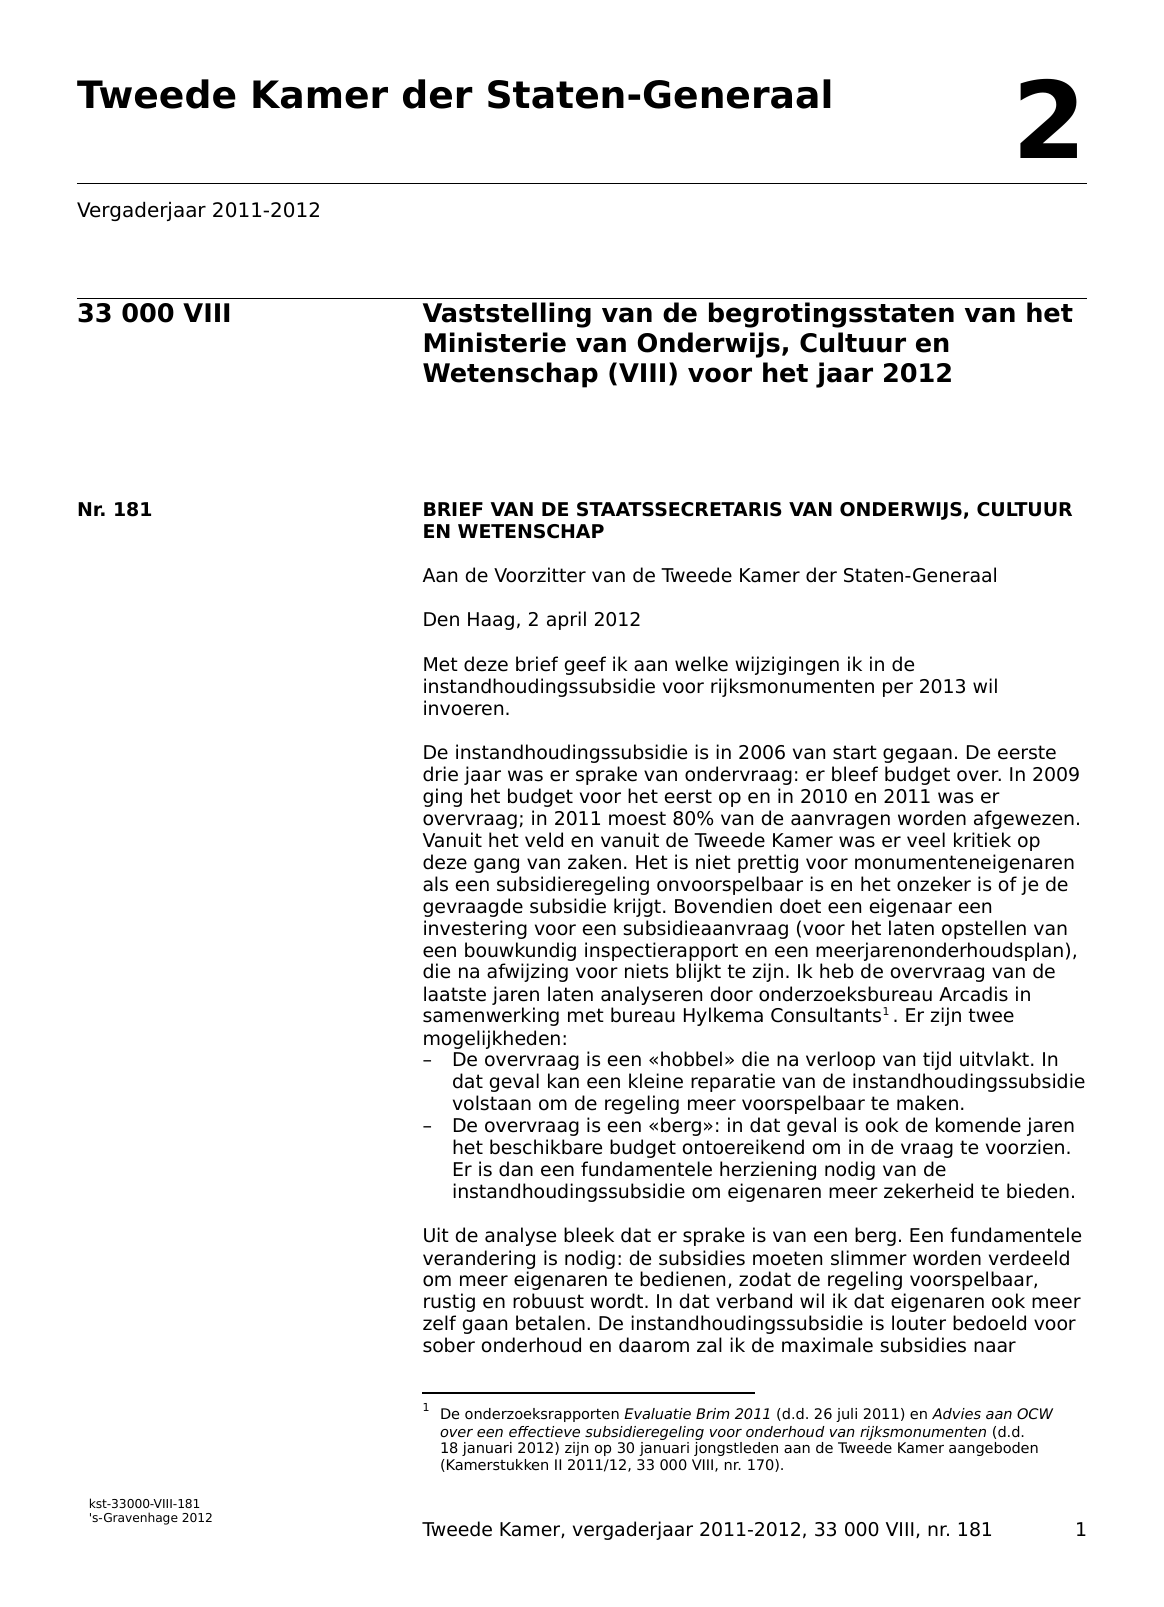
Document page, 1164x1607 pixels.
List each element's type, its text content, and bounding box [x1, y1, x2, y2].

text 's-Gravenhage 2012 [88, 1511, 323, 1525]
text Met deze brief geef ik aan welke wijzigingen ik in de instandhoudingssubsidie voor rijksmonumenten per 2013 wil invoeren. [422, 653, 1087, 719]
subtitle Nr. 181 BRIEF VAN DE STAATSSECRETARIS VAN ONDERWIJS, CULTUUR EN WETENSCHAP [77, 499, 1087, 543]
text De onderzoeksrapporten Evaluatie Brim 2011 (d.d. 26 juli 2011) en Advies aan OCW over een effectieve subsidieregeling voor onderhoud van rijksmonumenten (d.d. 18 januari 2012) zijn op 30 januari jongstleden aan de Tweede Kamer aangeboden (Kamerstukken II 2011/12, 33 000 VIII, nr. 170). [422, 1402, 1087, 1474]
text De instandhoudingssubsidie is in 2006 van start gegaan. De eerste drie jaar was er sprake van ondervraag: er bleef budget over. In 2009 ging het budget voor het eerst op en in 2010 en 2011 was er overvraag; in 2011 moest 80% van de aanvragen worden afgewezen. Vanuit het veld en vanuit de Tweede Kamer was er veel kritiek op deze gang van zaken. Het is niet prettig voor monumenteneigenaren als een subsidieregeling onvoorspelbaar is en het onzeker is of je de gevraagde subsidie krijgt. Bovendien doet een eigenaar een investering voor een subsidieaanvraag (voor het laten opstellen van een bouwkundig inspectierapport en een meerjarenonderhoudsplan), die na afwijzing voor niets blijkt te zijn. Ik heb de overvraag van de laatste jaren laten analyseren door onderzoeksbureau Arcadis in samenwerking met bureau Hylkema Consultants. Er zijn twee mogelijkheden: [422, 742, 1087, 1049]
text Uit de analyse bleek dat er sprake is van een berg. Een fundamentele verandering is nodig: de subsidies moeten slimmer worden verdeeld om meer eigenaren te bedienen, zodat de regeling voorspelbaar, rustig en robuust wordt. In dat verband wil ik dat eigenaren ook meer zelf gaan betalen. De instandhoudingssubsidie is louter bedoeld voor sober onderhoud en daarom zal ik de maximale subsidies naar [422, 1225, 1087, 1357]
table_cell Vergaderjaar 2011-2012 [77, 184, 1087, 298]
table_header Tweede Kamer der Staten-Generaal [77, 59, 886, 183]
subtitle 33 000 VIII Vaststelling van de begrotingsstaten van het Ministerie van Onderwijs, Cultuur en Wetenschap (VIII) voor het jaar 2012 [77, 299, 1087, 388]
text – De overvraag is een «berg»: in dat geval is ook de komende jaren het beschikbare budget ontoereikend om in de vraag te voorzien. Er is dan een fundamentele herziening nodig van de instandhoudingssubsidie om eigenaren meer zekerheid te bieden. [422, 1115, 1087, 1203]
text kst-33000-VIII-181 [88, 1497, 323, 1511]
text Den Haag, 2 april 2012 [422, 609, 1087, 631]
text Aan de Voorzitter van de Tweede Kamer der Staten-Generaal [422, 565, 1087, 587]
text – De overvraag is een «hobbel» die na verloop van tijd uitvlakt. In dat geval kan een kleine reparatie van de instandhoudingssubsidie volstaan om de regeling meer voorspelbaar te maken. [422, 1049, 1087, 1115]
table_header 2 [886, 59, 1087, 183]
